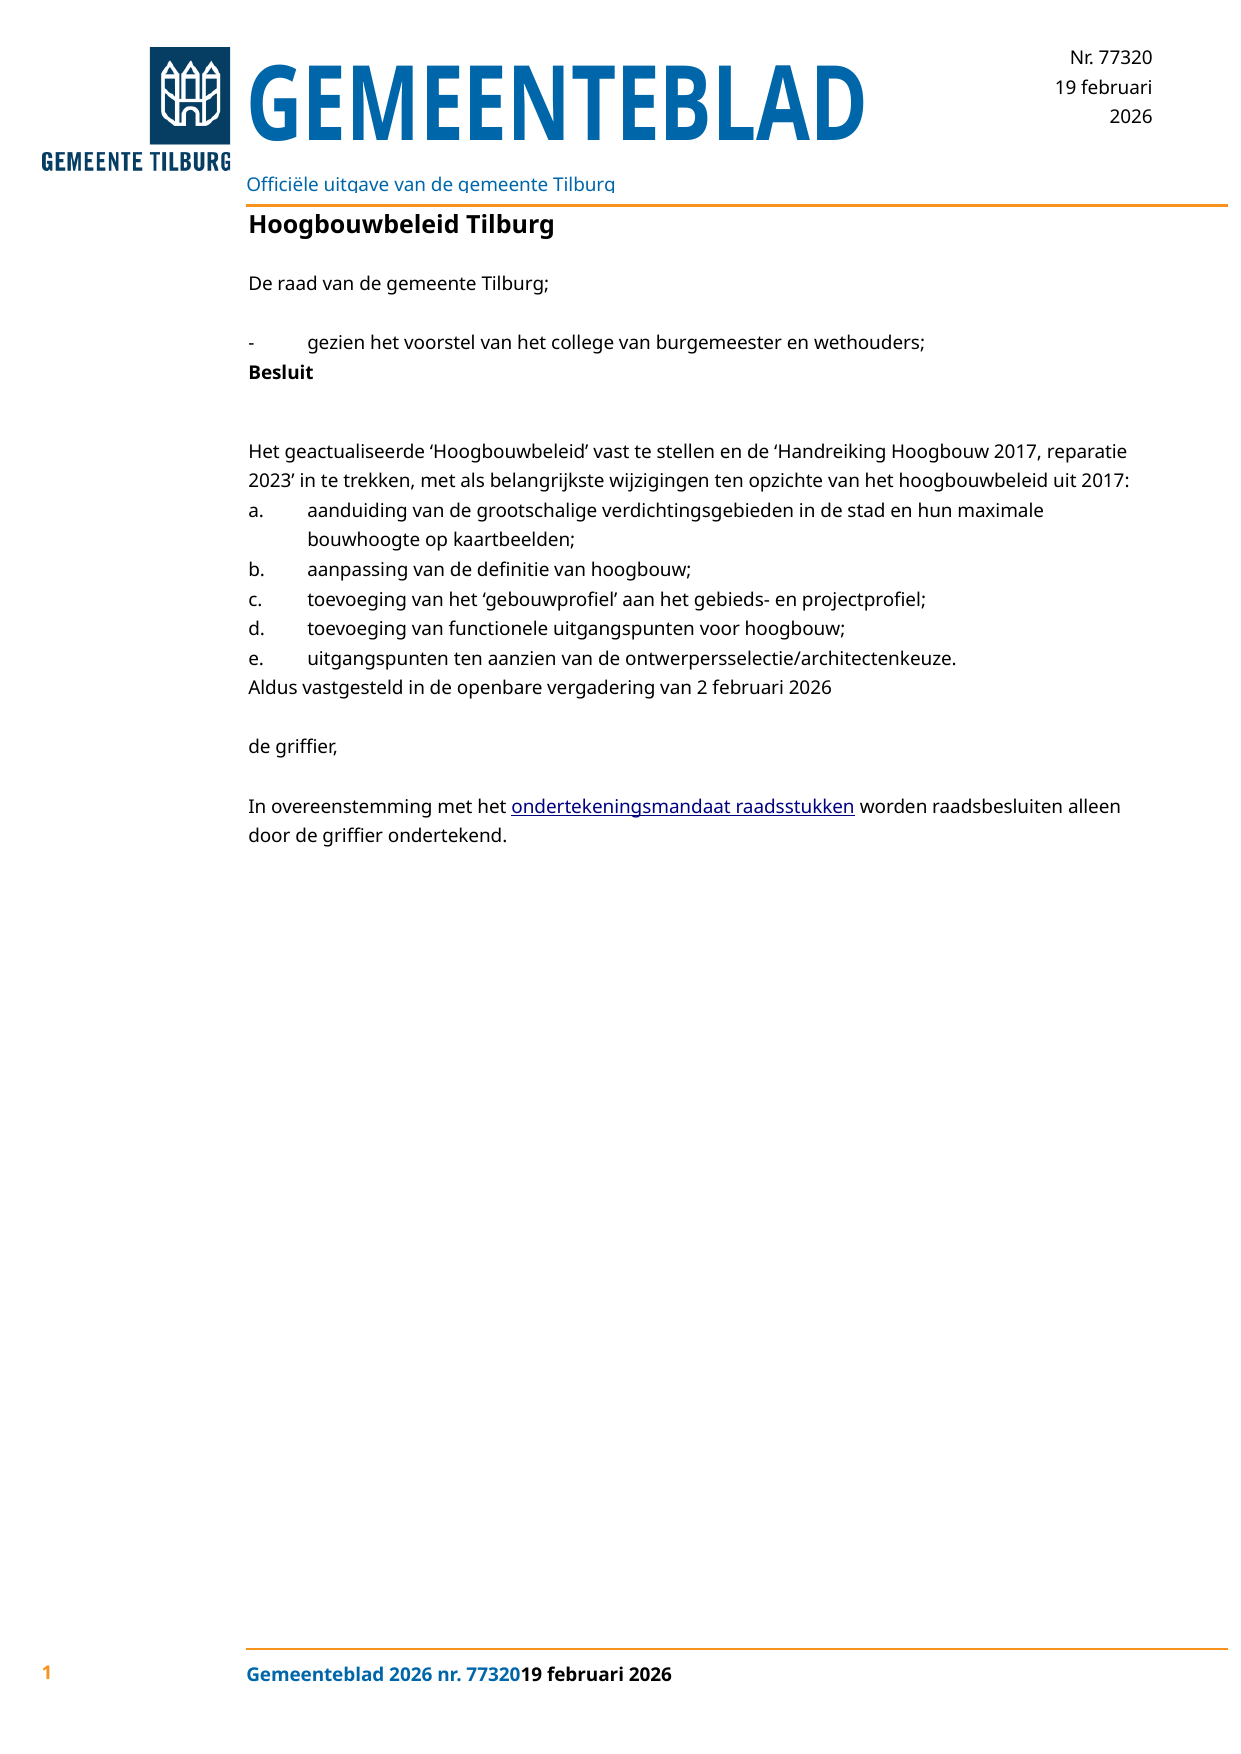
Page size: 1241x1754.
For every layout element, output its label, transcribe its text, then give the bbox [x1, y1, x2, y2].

text de griffier, [248, 734, 1152, 759]
list aanduiding van de grootschalige verdichtingsgebieden in de stad en hun maximale bouwhoogte op kaartbeelden; [248, 497, 1152, 552]
list gezien het voorstel van het college van burgemeester en wethouders; [248, 329, 1152, 355]
list aanpassing van de definitie van hoogbouw; [248, 556, 1152, 582]
list uitgangspunten ten aanzien van de ontwerpersselectie/architectenkeuze. [248, 645, 1152, 671]
text De raad van de gemeente Tilburg; [248, 270, 1152, 296]
text Hoogbouwbeleid Tilburg [248, 207, 1152, 241]
text Aldus vastgesteld in de openbare vergadering van 2 februari 2026 [248, 674, 1152, 700]
list toevoeging van het ‘gebouwprofiel’ aan het gebieds- en projectprofiel; [248, 586, 1152, 612]
text Besluit [248, 359, 1152, 385]
picture [41, 47, 231, 172]
text Het geactualiseerde ‘Hoogbouwbeleid’ vast te stellen en de ‘Handreiking Hoogbouw 2017, reparatie 2023’ in te trekken, met als belangrijkste wijzigingen ten opzichte van het hoogbouwbeleid uit 2017: [248, 438, 1152, 493]
text In overeenstemming met het ondertekeningsmandaat raadsstukken worden raadsbesluiten alleen door de griffier ondertekend. [248, 793, 1152, 848]
list toevoeging van functionele uitgangspunten voor hoogbouw; [248, 615, 1152, 641]
